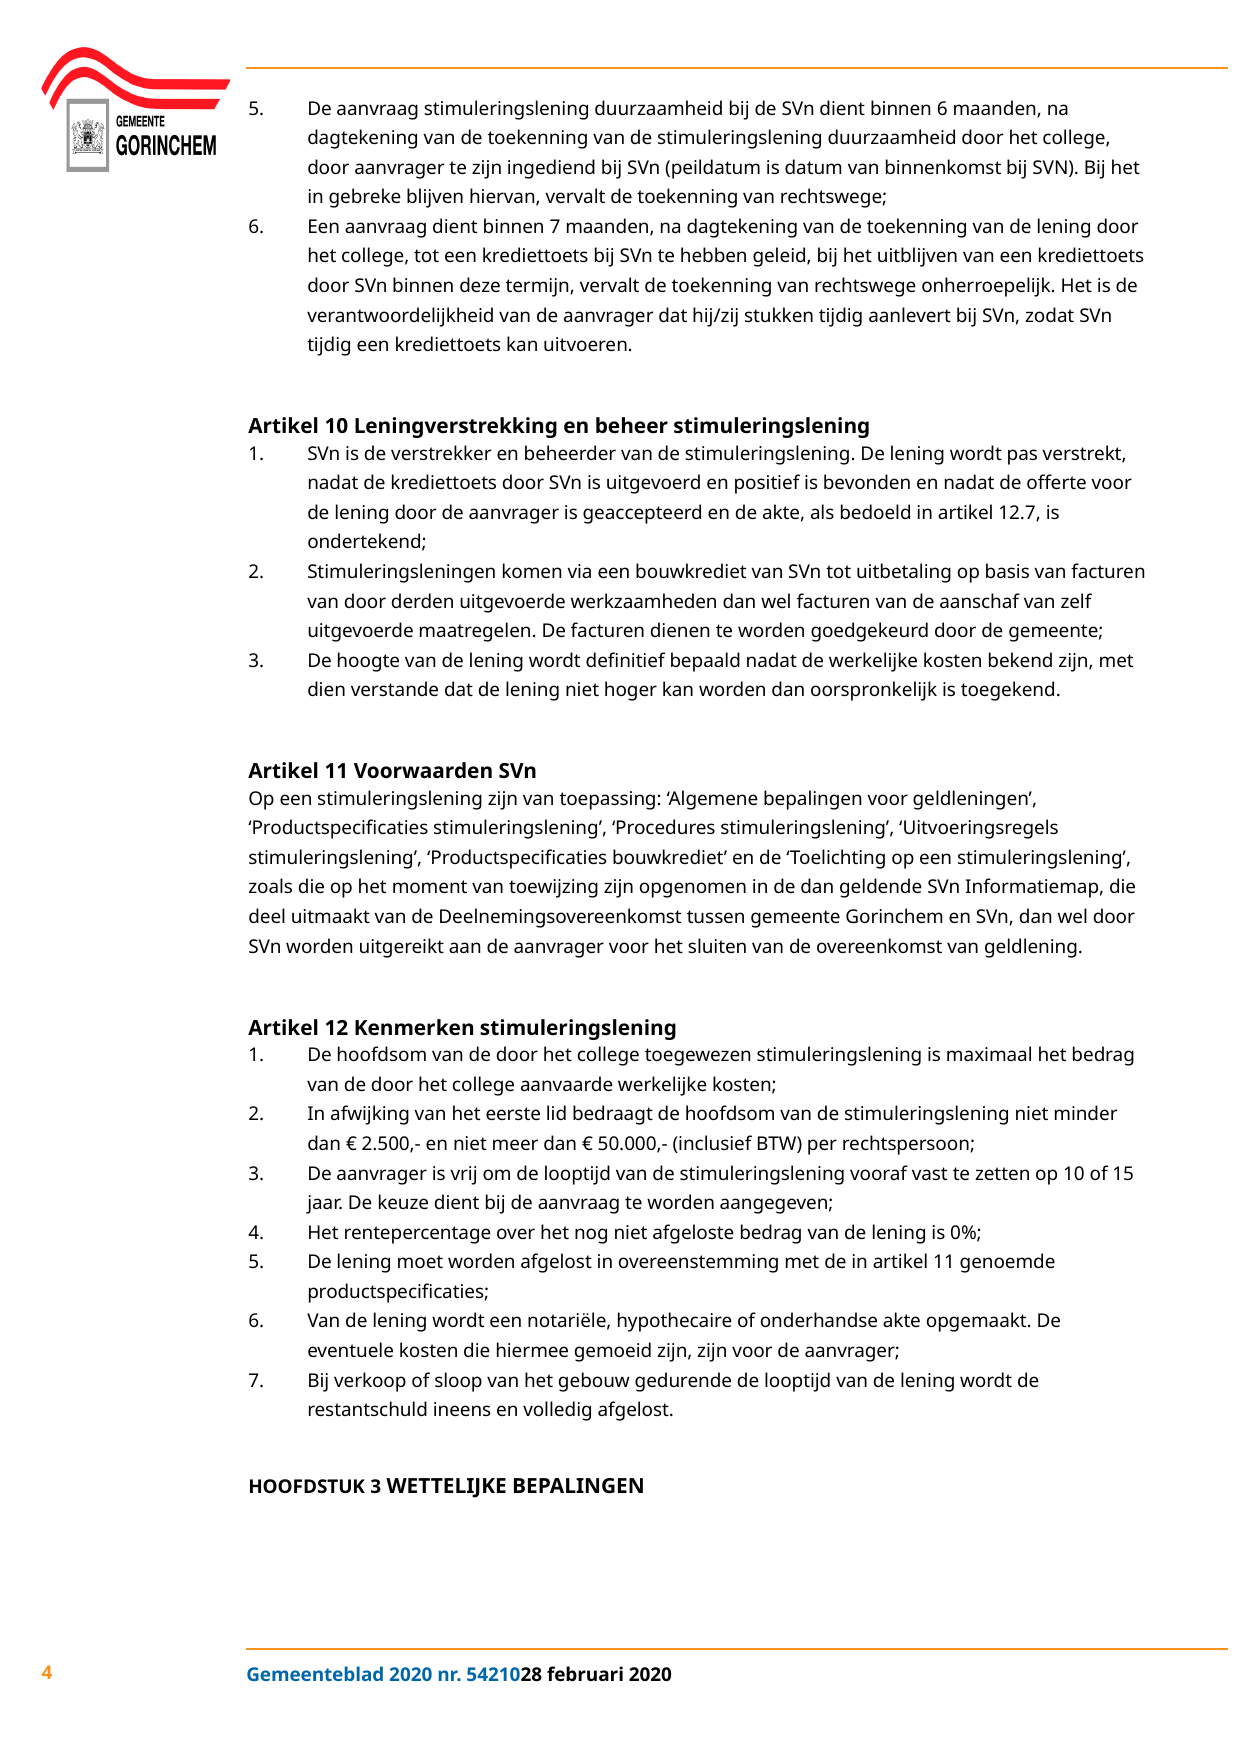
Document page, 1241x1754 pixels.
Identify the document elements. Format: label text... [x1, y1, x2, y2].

list De aanvrager is vrij om de looptijd van de stimuleringslening vooraf vast te zetten op 10 of 15 jaar. De keuze dient bij de aanvraag te worden aangegeven; [248, 1160, 1152, 1215]
list SVn is de verstrekker en beheerder van de stimuleringslening. De lening wordt pas verstrekt, nadat de krediettoets door SVn is uitgevoerd en positief is bevonden en nadat de offerte voor de lening door de aanvrager is geaccepteerd en de akte, als bedoeld in artikel 12.7, is ondertekend; [248, 440, 1152, 554]
list De lening moet worden afgelost in overeenstemming met de in artikel 11 genoemde productspecificaties; [248, 1248, 1152, 1304]
list In afwijking van het eerste lid bedraagt de hoofdsom van de stimuleringslening niet minder dan € 2.500,- en niet meer dan € 50.000,- (inclusief BTW) per rechtspersoon; [248, 1101, 1152, 1156]
list Stimuleringsleningen komen via een bouwkrediet van SVn tot uitbetaling op basis van facturen van door derden uitgevoerde werkzaamheden dan wel facturen van de aanschaf van zelf uitgevoerde maatregelen. De facturen dienen te worden goedgekeurd door de gemeente; [248, 558, 1152, 643]
picture [41, 47, 231, 172]
list De hoogte van de lening wordt definitief bepaald nadat de werkelijke kosten bekend zijn, met dien verstande dat de lening niet hoger kan worden dan oorspronkelijk is toegekend. [248, 647, 1152, 702]
list Het rentepercentage over het nog niet afgeloste bedrag van de lening is 0%; [248, 1219, 1152, 1244]
text Artikel 11 Voorwaarden SVn [248, 757, 1152, 785]
text HOOFDSTUK 3 WETTELIJKE BEPALINGEN [248, 1472, 1152, 1500]
list Van de lening wordt een notariële, hypothecaire of onderhandse akte opgemaakt. De eventuele kosten die hiermee gemoeid zijn, zijn voor de aanvrager; [248, 1308, 1152, 1363]
list Bij verkoop of sloop van het gebouw gedurende de looptijd van de lening wordt de restantschuld ineens en volledig afgelost. [248, 1367, 1152, 1422]
list De hoofdsom van de door het college toegewezen stimuleringslening is maximaal het bedrag van de door het college aanvaarde werkelijke kosten; [248, 1041, 1152, 1097]
list Een aanvraag dient binnen 7 maanden, na dagtekening van de toekenning van de lening door het college, tot een krediettoets bij SVn te hebben geleid, bij het uitblijven van een krediettoets door SVn binnen deze termijn, vervalt de toekenning van rechtswege onherroepelijk. Het is de verantwoordelijkheid van de aanvrager dat hij/zij stukken tijdig aanlevert bij SVn, zodat SVn tijdig een krediettoets kan uitvoeren. [248, 213, 1152, 357]
text Artikel 12 Kenmerken stimuleringslening [248, 1013, 1152, 1041]
text Op een stimuleringslening zijn van toepassing: ‘Algemene bepalingen voor geldleningen’, ‘Productspecificaties stimuleringslening’, ‘Procedures stimuleringslening’, ‘Uitvoeringsregels stimuleringslening’, ‘Productspecificaties bouwkrediet’ en de ‘Toelichting op een stimuleringslening’, zoals die op het moment van toewijzing zijn opgenomen in de dan geldende SVn Informatiemap, die deel uitmaakt van de Deelnemingsovereenkomst tussen gemeente Gorinchem en SVn, dan wel door SVn worden uitgereikt aan de aanvrager voor het sluiten van de overeenkomst van geldlening. [248, 785, 1152, 959]
list De aanvraag stimuleringslening duurzaamheid bij de SVn dient binnen 6 maanden, na dagtekening van de toekenning van de stimuleringslening duurzaamheid door het college, door aanvrager te zijn ingediend bij SVn (peildatum is datum van binnenkomst bij SVN). Bij het in gebreke blijven hiervan, vervalt de toekenning van rechtswege; [248, 95, 1152, 209]
text Artikel 10 Leningverstrekking en beheer stimuleringslening [248, 411, 1152, 440]
